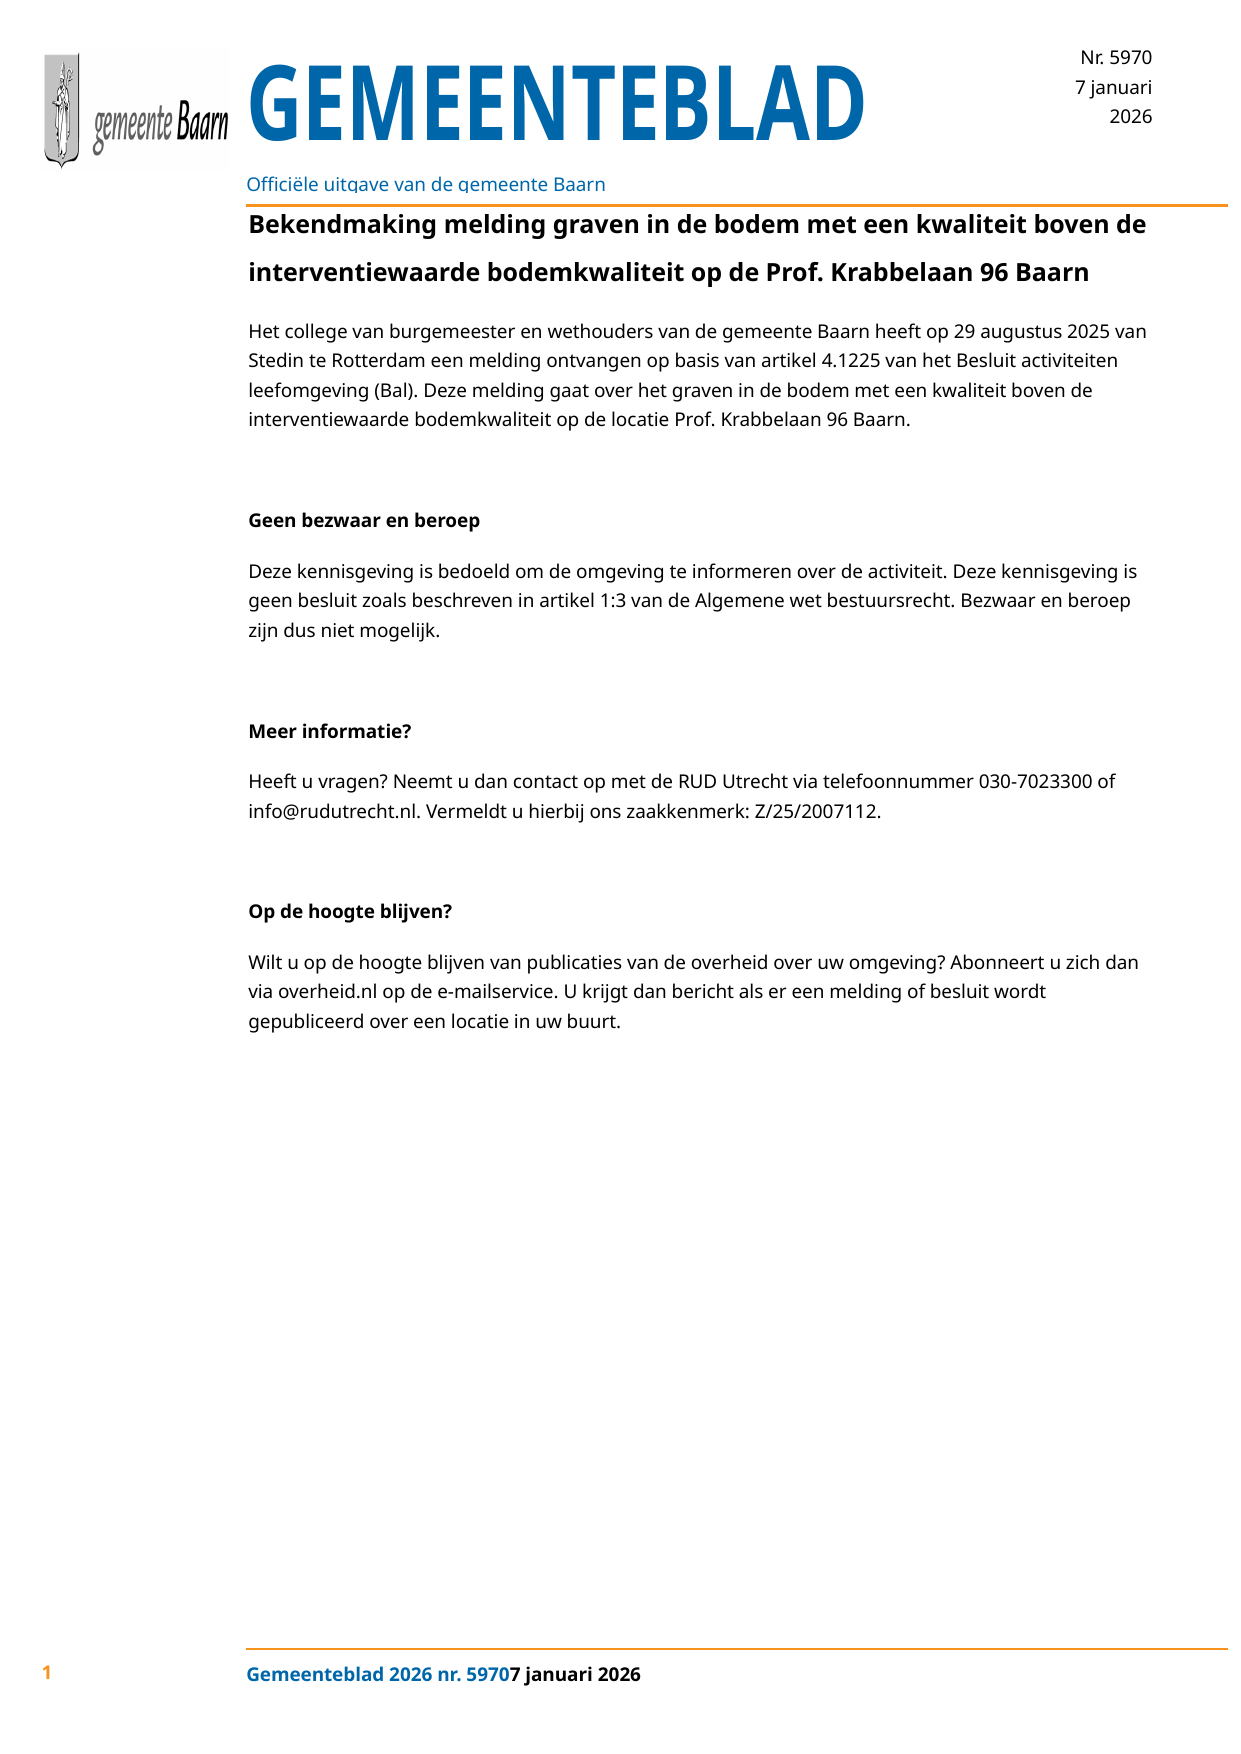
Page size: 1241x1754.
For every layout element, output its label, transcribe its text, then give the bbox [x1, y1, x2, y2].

text Op de hoogte blijven? [248, 899, 1152, 924]
text Heeft u vragen? Neemt u dan contact op met de RUD Utrecht via telefoonnummer 030-7023300 of info@rudutrecht.nl. Vermeldt u hierbij ons zaakkenmerk: Z/25/2007112. [248, 768, 1152, 824]
text Wilt u op de hoogte blijven van publicaties van de overheid over uw omgeving? Abonneert u zich dan via overheid.nl op de e-mailservice. U krijgt dan bericht als er een melding of besluit wordt gepubliceerd over een locatie in uw buurt. [248, 949, 1152, 1034]
text Bekendmaking melding graven in de bodem met een kwaliteit boven de interventiewaarde bodemkwaliteit op de Prof. Krabbelaan 96 Baarn [248, 207, 1152, 288]
picture [41, 47, 231, 172]
text Het college van burgemeester en wethouders van de gemeente Baarn heeft op 29 augustus 2025 van Stedin te Rotterdam een melding ontvangen op basis van artikel 4.1225 van het Besluit activiteiten leefomgeving (Bal). Deze melding gaat over het graven in de bodem met een kwaliteit boven de interventiewaarde bodemkwaliteit op de locatie Prof. Krabbelaan 96 Baarn. [248, 318, 1152, 432]
text Deze kennisgeving is bedoeld om de omgeving te informeren over de activiteit. Deze kennisgeving is geen besluit zoals beschreven in artikel 1:3 van de Algemene wet bestuursrecht. Bezwaar en beroep zijn dus niet mogelijk. [248, 558, 1152, 643]
text Geen bezwaar en beroep [248, 507, 1152, 533]
text Meer informatie? [248, 718, 1152, 744]
